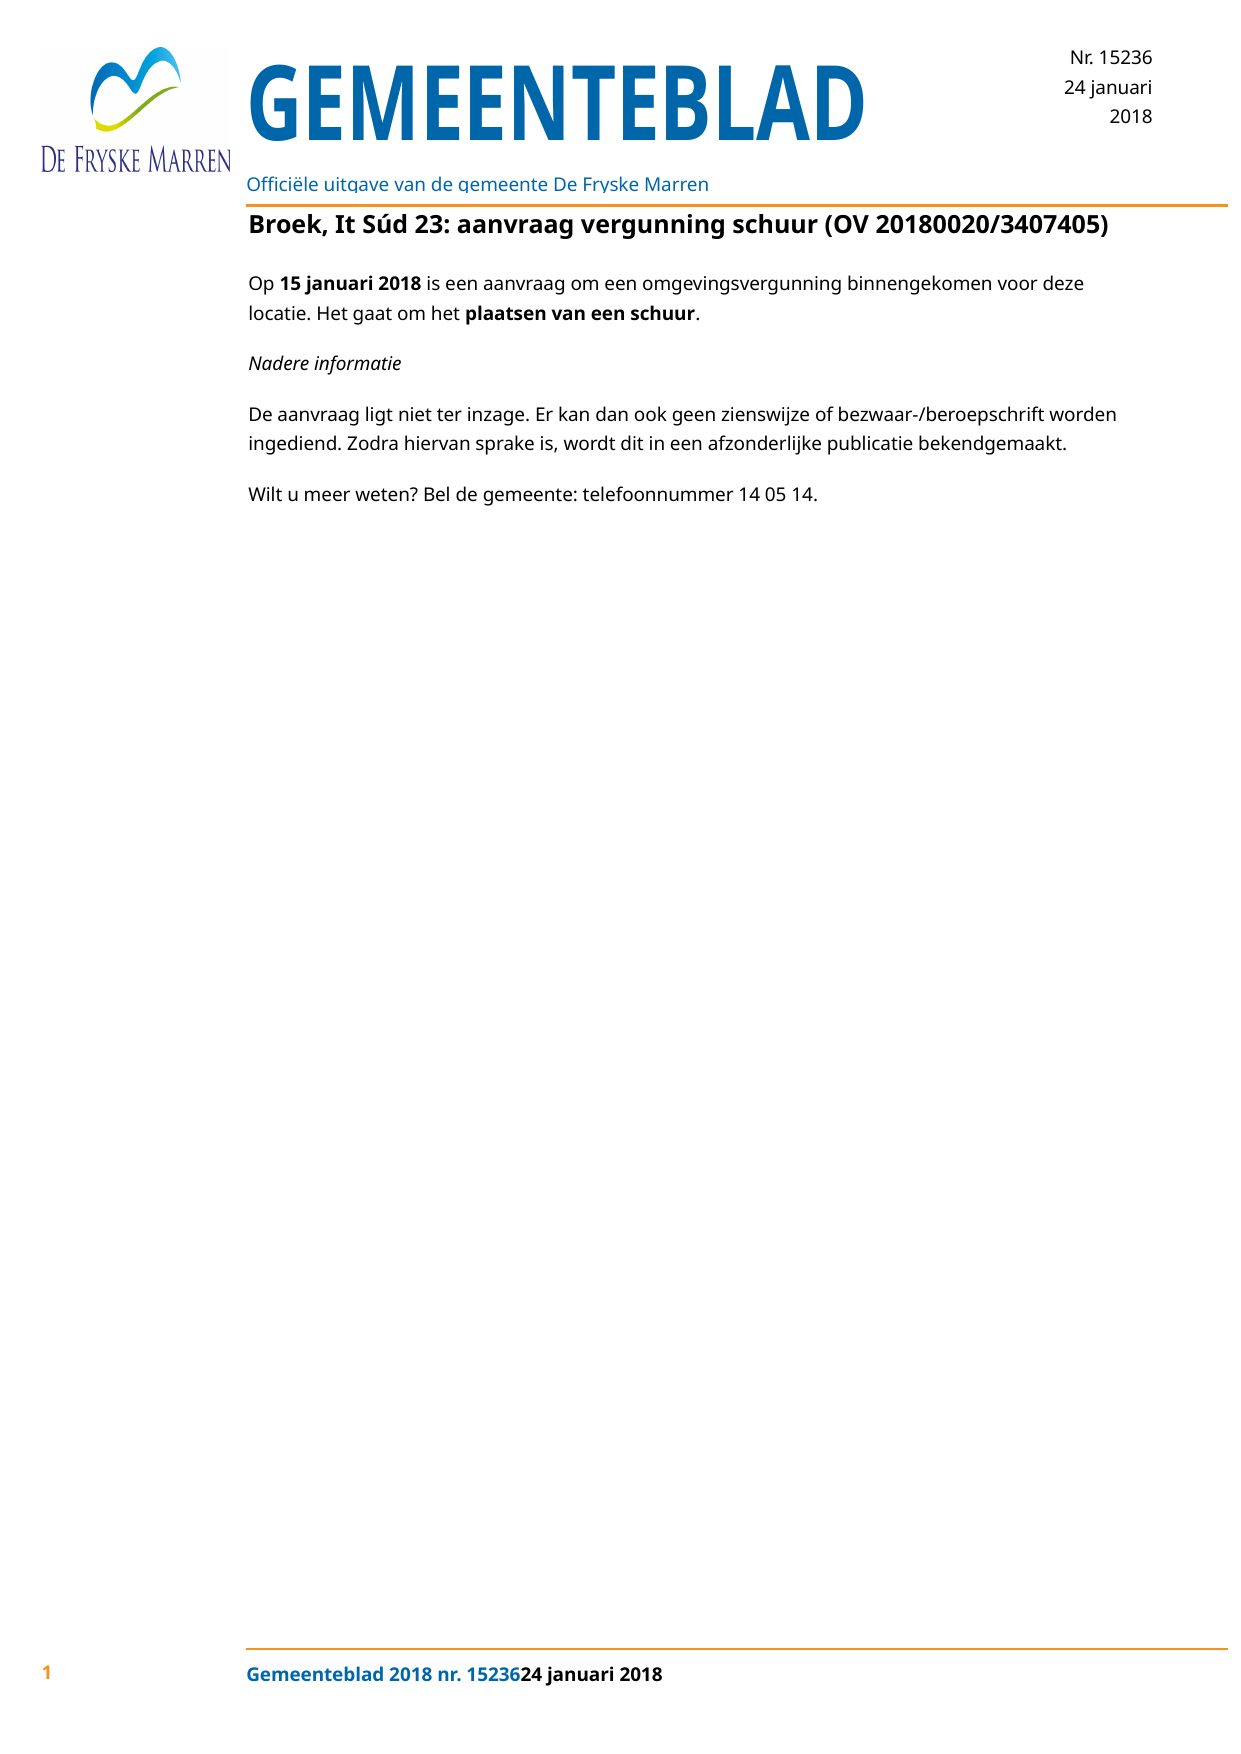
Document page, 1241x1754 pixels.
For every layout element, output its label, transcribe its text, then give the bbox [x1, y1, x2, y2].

text Wilt u meer weten? Bel de gemeente: telefoonnummer 14 05 14. [248, 481, 1152, 506]
text Broek, It Súd 23: aanvraag vergunning schuur (OV 20180020/3407405) [248, 207, 1152, 241]
text Op 15 januari 2018 is een aanvraag om een omgevingsvergunning binnengekomen voor deze locatie. Het gaat om het plaatsen van een schuur. [248, 270, 1152, 326]
text De aanvraag ligt niet ter inzage. Er kan dan ook geen zienswijze of bezwaar-/beroepschrift worden ingediend. Zodra hiervan sprake is, wordt dit in een afzonderlijke publicatie bekendgemaakt. [248, 401, 1152, 456]
text Nadere informatie [248, 350, 1152, 376]
picture [41, 47, 231, 172]
